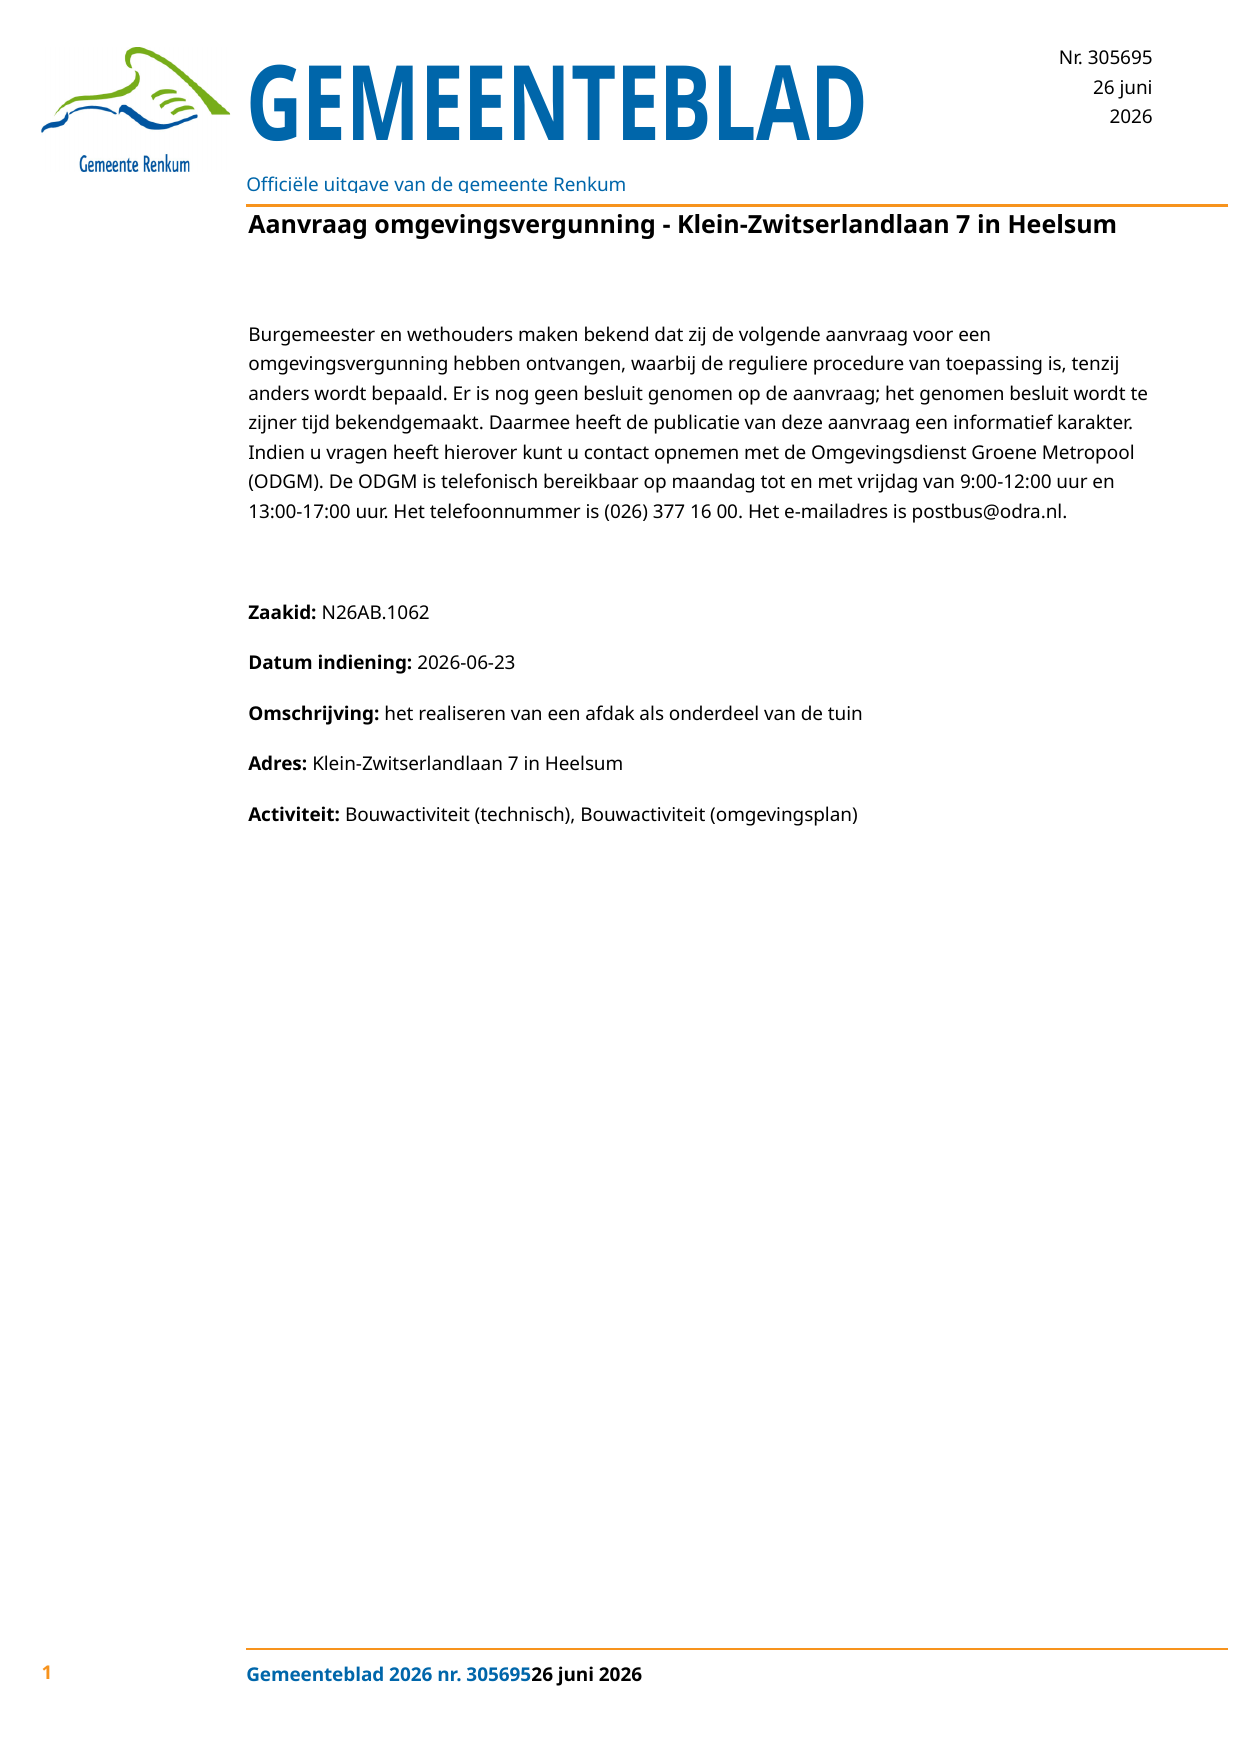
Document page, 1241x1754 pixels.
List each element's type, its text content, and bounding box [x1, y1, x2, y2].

text Aanvraag omgevingsvergunning - Klein-Zwitserlandlaan 7 in Heelsum [248, 207, 1152, 241]
text Omschrijving: het realiseren van een afdak als onderdeel van de tuin [248, 700, 1152, 726]
text Burgemeester en wethouders maken bekend dat zij de volgende aanvraag voor een omgevingsvergunning hebben ontvangen, waarbij de reguliere procedure van toepassing is, tenzij anders wordt bepaald. Er is nog geen besluit genomen op de aanvraag; het genomen besluit wordt te zijner tijd bekendgemaakt. Daarmee heeft de publicatie van deze aanvraag een informatief karakter. Indien u vragen heeft hierover kunt u contact opnemen met de Omgevingsdienst Groene Metropool (ODGM). De ODGM is telefonisch bereikbaar op maandag tot en met vrijdag van 9:00-12:00 uur en 13:00-17:00 uur. Het telefoonnummer is (026) 377 16 00. Het e-mailadres is postbus@odra.nl. [248, 321, 1152, 524]
text Activiteit: Bouwactiviteit (technisch), Bouwactiviteit (omgevingsplan) [248, 801, 1152, 826]
picture [41, 47, 231, 172]
text Zaakid: N26AB.1062 [248, 599, 1152, 625]
text Datum indiening: 2026-06-23 [248, 649, 1152, 675]
text Adres: Klein-Zwitserlandlaan 7 in Heelsum [248, 750, 1152, 776]
